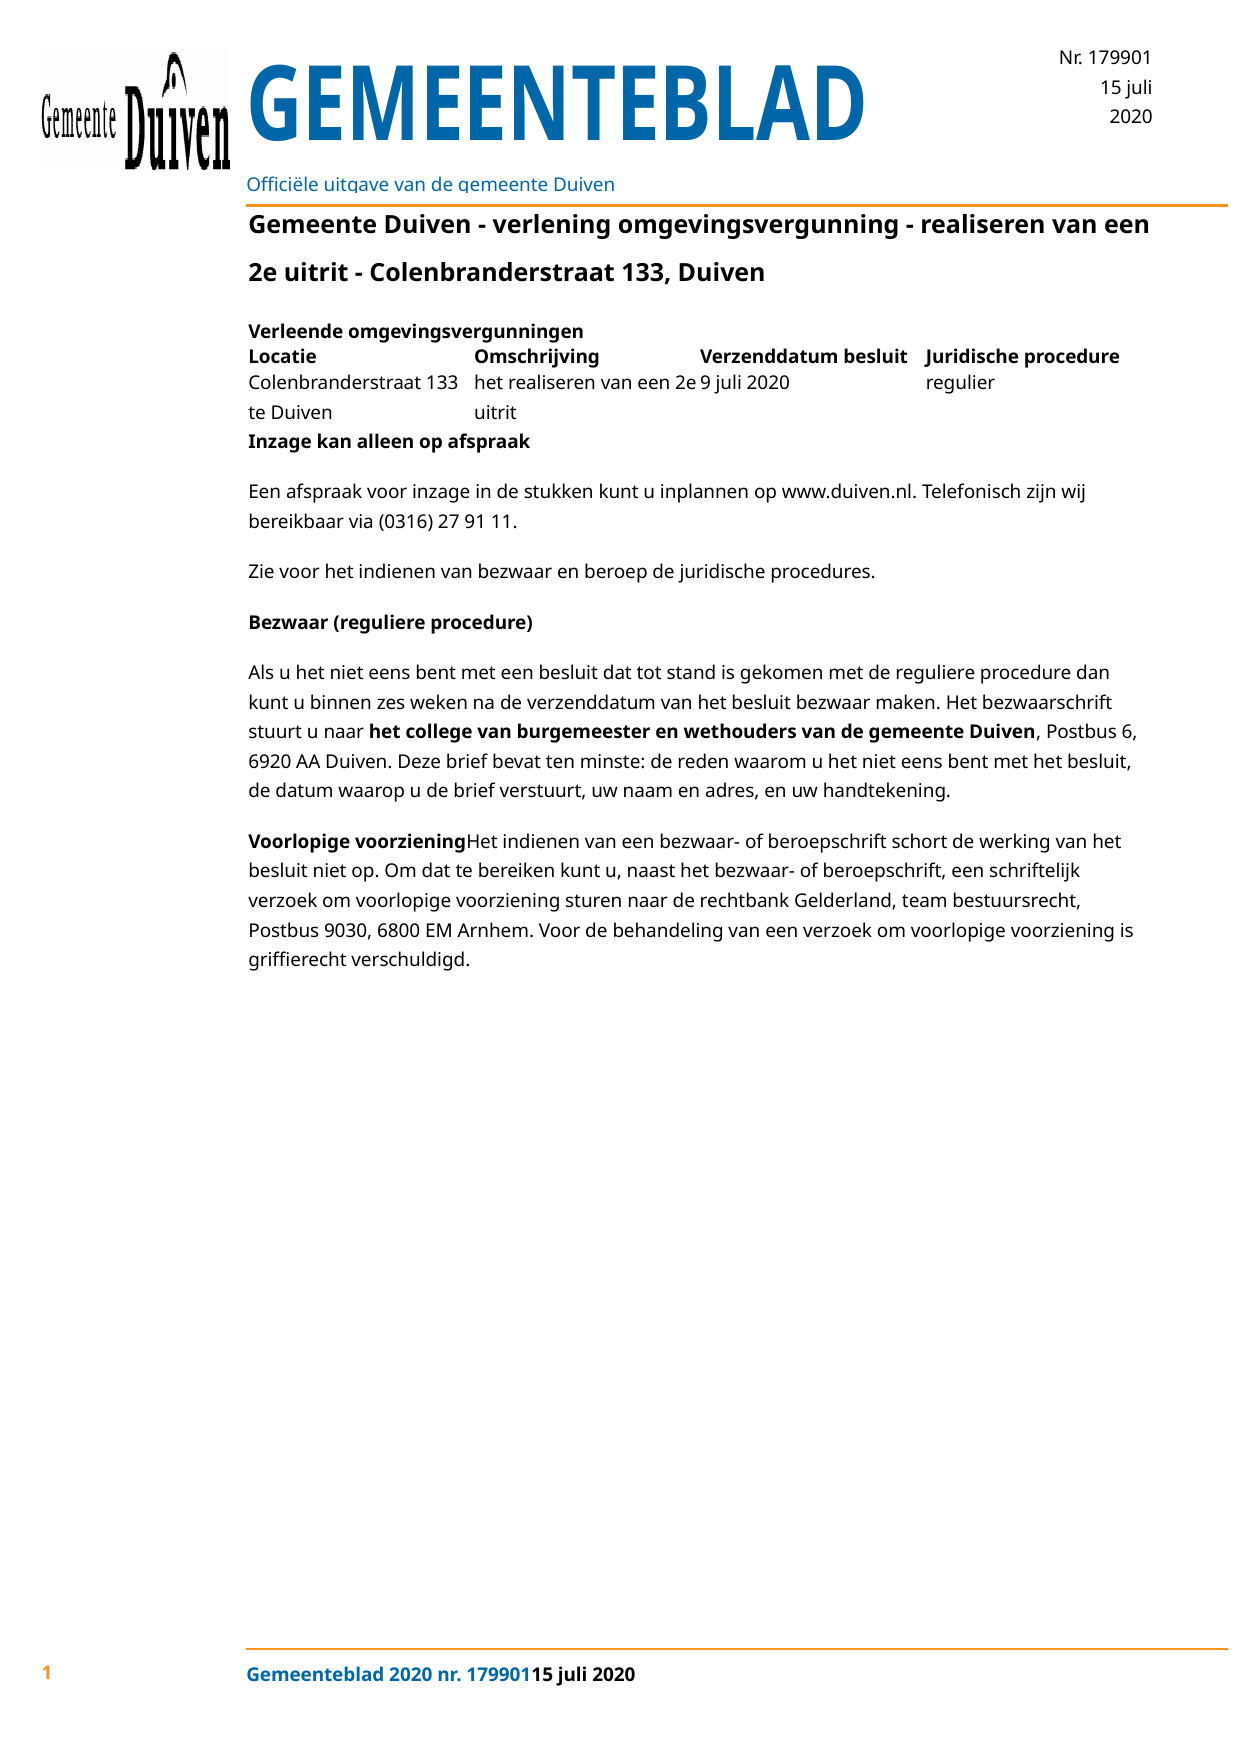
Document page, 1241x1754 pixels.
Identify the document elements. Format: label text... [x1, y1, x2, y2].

text Voorlopige voorzieningHet indienen van een bezwaar- of beroepschrift schort de werking van het besluit niet op. Om dat te bereiken kunt u, naast het bezwaar- of beroepschrift, een schriftelijk verzoek om voorlopige voorziening sturen naar de rechtbank Gelderland, team bestuursrecht, Postbus 9030, 6800 EM Arnhem. Voor de behandeling van een verzoek om voorlopige voorziening is griffierecht verschuldigd. [248, 828, 1152, 972]
table_cell het realiseren van een 2e uitrit [474, 370, 700, 425]
table_cell Verzenddatum besluit [700, 344, 926, 369]
text Gemeente Duiven - verlening omgevingsvergunning - realiseren van een 2e uitrit - Colenbranderstraat 133, Duiven [248, 207, 1152, 288]
table_cell Colenbranderstraat 133 te Duiven [248, 370, 474, 425]
table_cell Omschrijving [474, 344, 700, 369]
table_cell 9 juli 2020 [700, 370, 926, 425]
table_cell Juridische procedure [926, 344, 1152, 369]
text Als u het niet eens bent met een besluit dat tot stand is gekomen met de reguliere procedure dan kunt u binnen zes weken na de verzenddatum van het besluit bezwaar maken. Het bezwaarschrift stuurt u naar het college van burgemeester en wethouders van de gemeente Duiven, Postbus 6, 6920 AA Duiven. Deze brief bevat ten minste: de reden waarom u het niet eens bent met het besluit, de datum waarop u de brief verstuurt, uw naam en adres, en uw handtekening. [248, 659, 1152, 803]
text Bezwaar (reguliere procedure) [248, 609, 1152, 634]
table_header Verleende omgevingsvergunningen [248, 318, 1152, 344]
picture [41, 47, 231, 172]
table_cell regulier [926, 370, 1152, 425]
text Inzage kan alleen op afspraak [248, 428, 1152, 454]
text Zie voor het indienen van bezwaar en beroep de juridische procedures. [248, 558, 1152, 584]
table_cell Locatie [248, 344, 474, 369]
text Een afspraak voor inzage in de stukken kunt u inplannen op www.duiven.nl. Telefonisch zijn wij bereikbaar via (0316) 27 91 11. [248, 478, 1152, 534]
